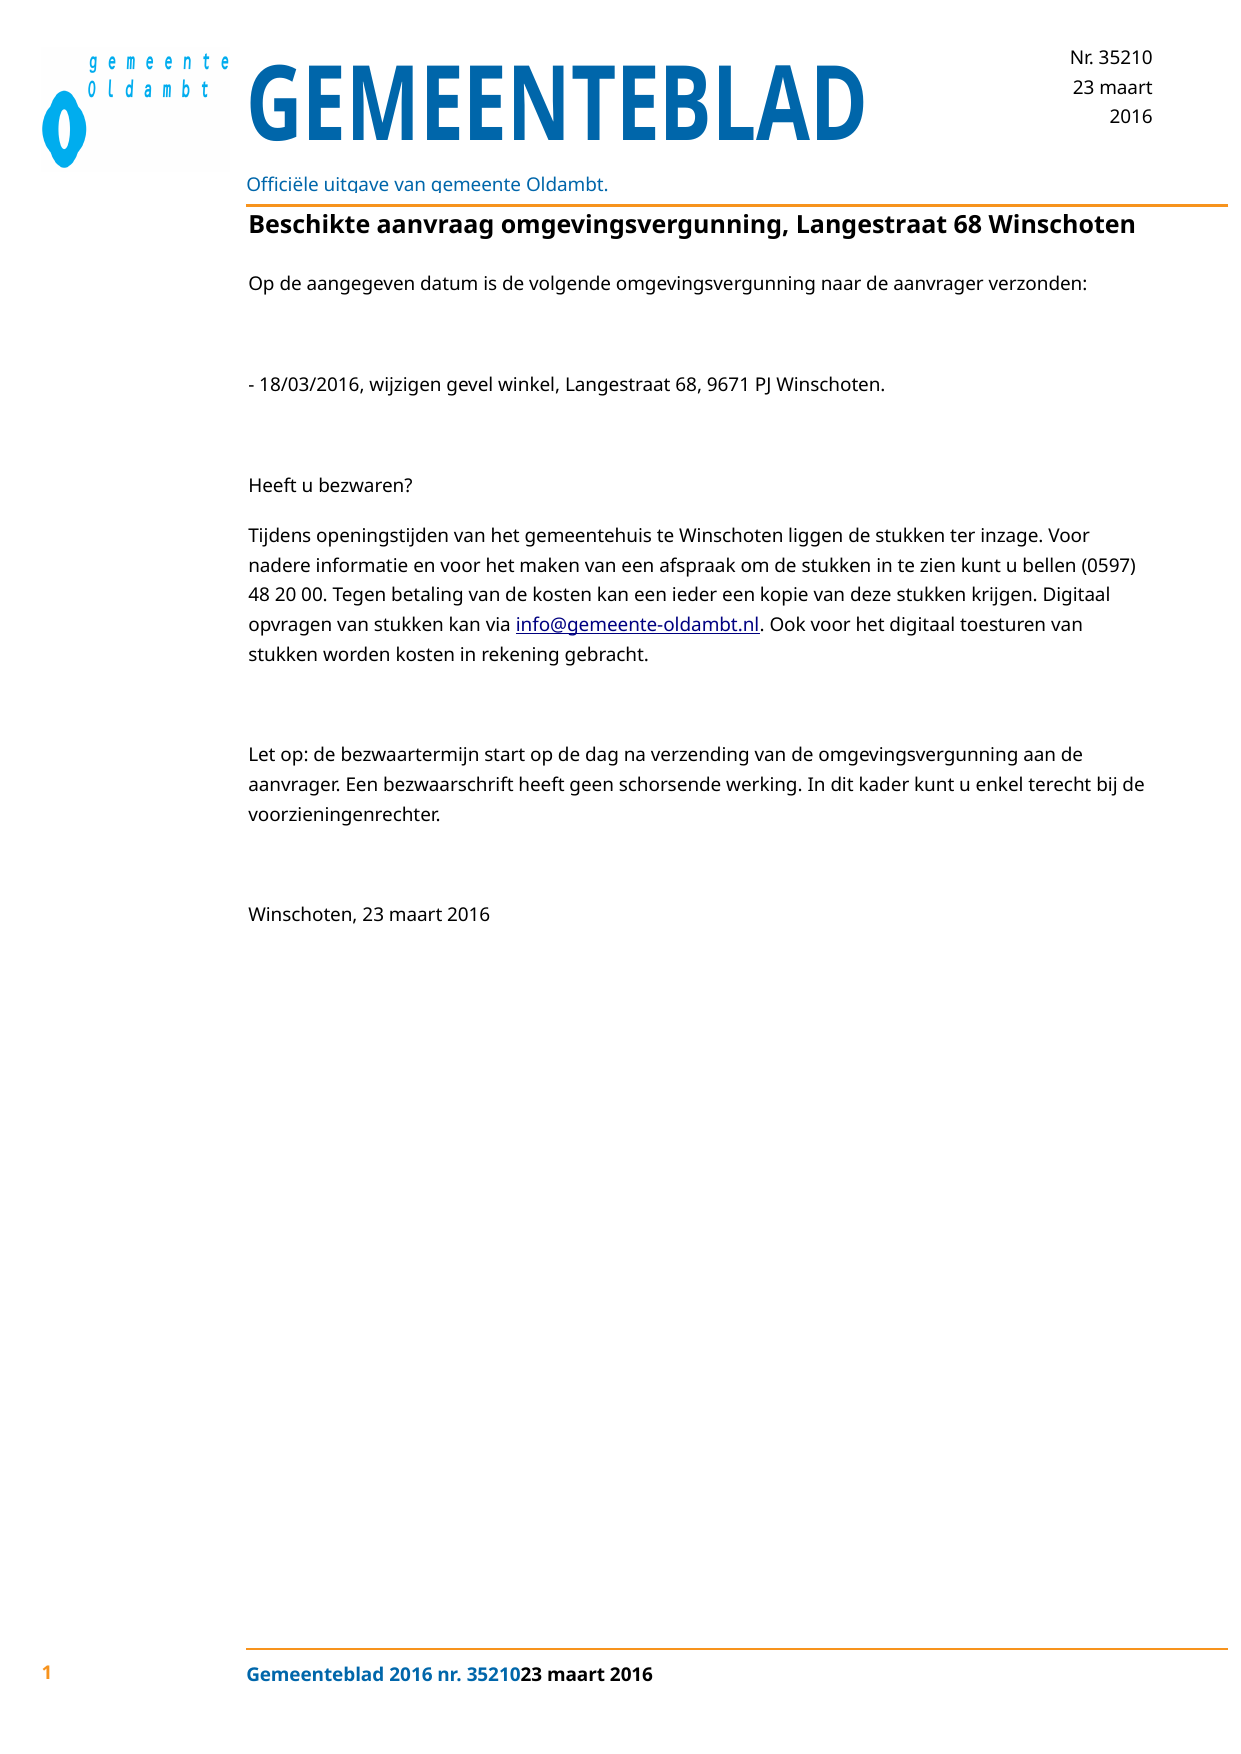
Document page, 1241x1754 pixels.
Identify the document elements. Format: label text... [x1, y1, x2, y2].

text Let op: de bezwaartermijn start op de dag na verzending van de omgevingsvergunning aan de aanvrager. Een bezwaarschrift heeft geen schorsende werking. In dit kader kunt u enkel terecht bij de voorzieningenrechter. [248, 742, 1152, 826]
text Heeft u bezwaren? [248, 472, 1152, 498]
text Winschoten, 23 maart 2016 [248, 902, 1152, 927]
text Beschikte aanvraag omgevingsvergunning, Langestraat 68 Winschoten [248, 207, 1152, 241]
text - 18/03/2016, wijzigen gevel winkel, Langestraat 68, 9671 PJ Winschoten. [248, 371, 1152, 397]
text Op de aangegeven datum is de volgende omgevingsvergunning naar de aanvrager verzonden: [248, 270, 1152, 296]
text Tijdens openingstijden van het gemeentehuis te Winschoten liggen de stukken ter inzage. Voor nadere informatie en voor het maken van een afspraak om de stukken in te zien kunt u bellen (0597) 48 20 00. Tegen betaling van de kosten kan een ieder een kopie van deze stukken krijgen. Digitaal opvragen van stukken kan via info@gemeente-oldambt.nl. Ook voor het digitaal toesturen van stukken worden kosten in rekening gebracht. [248, 522, 1152, 666]
picture [41, 47, 231, 172]
